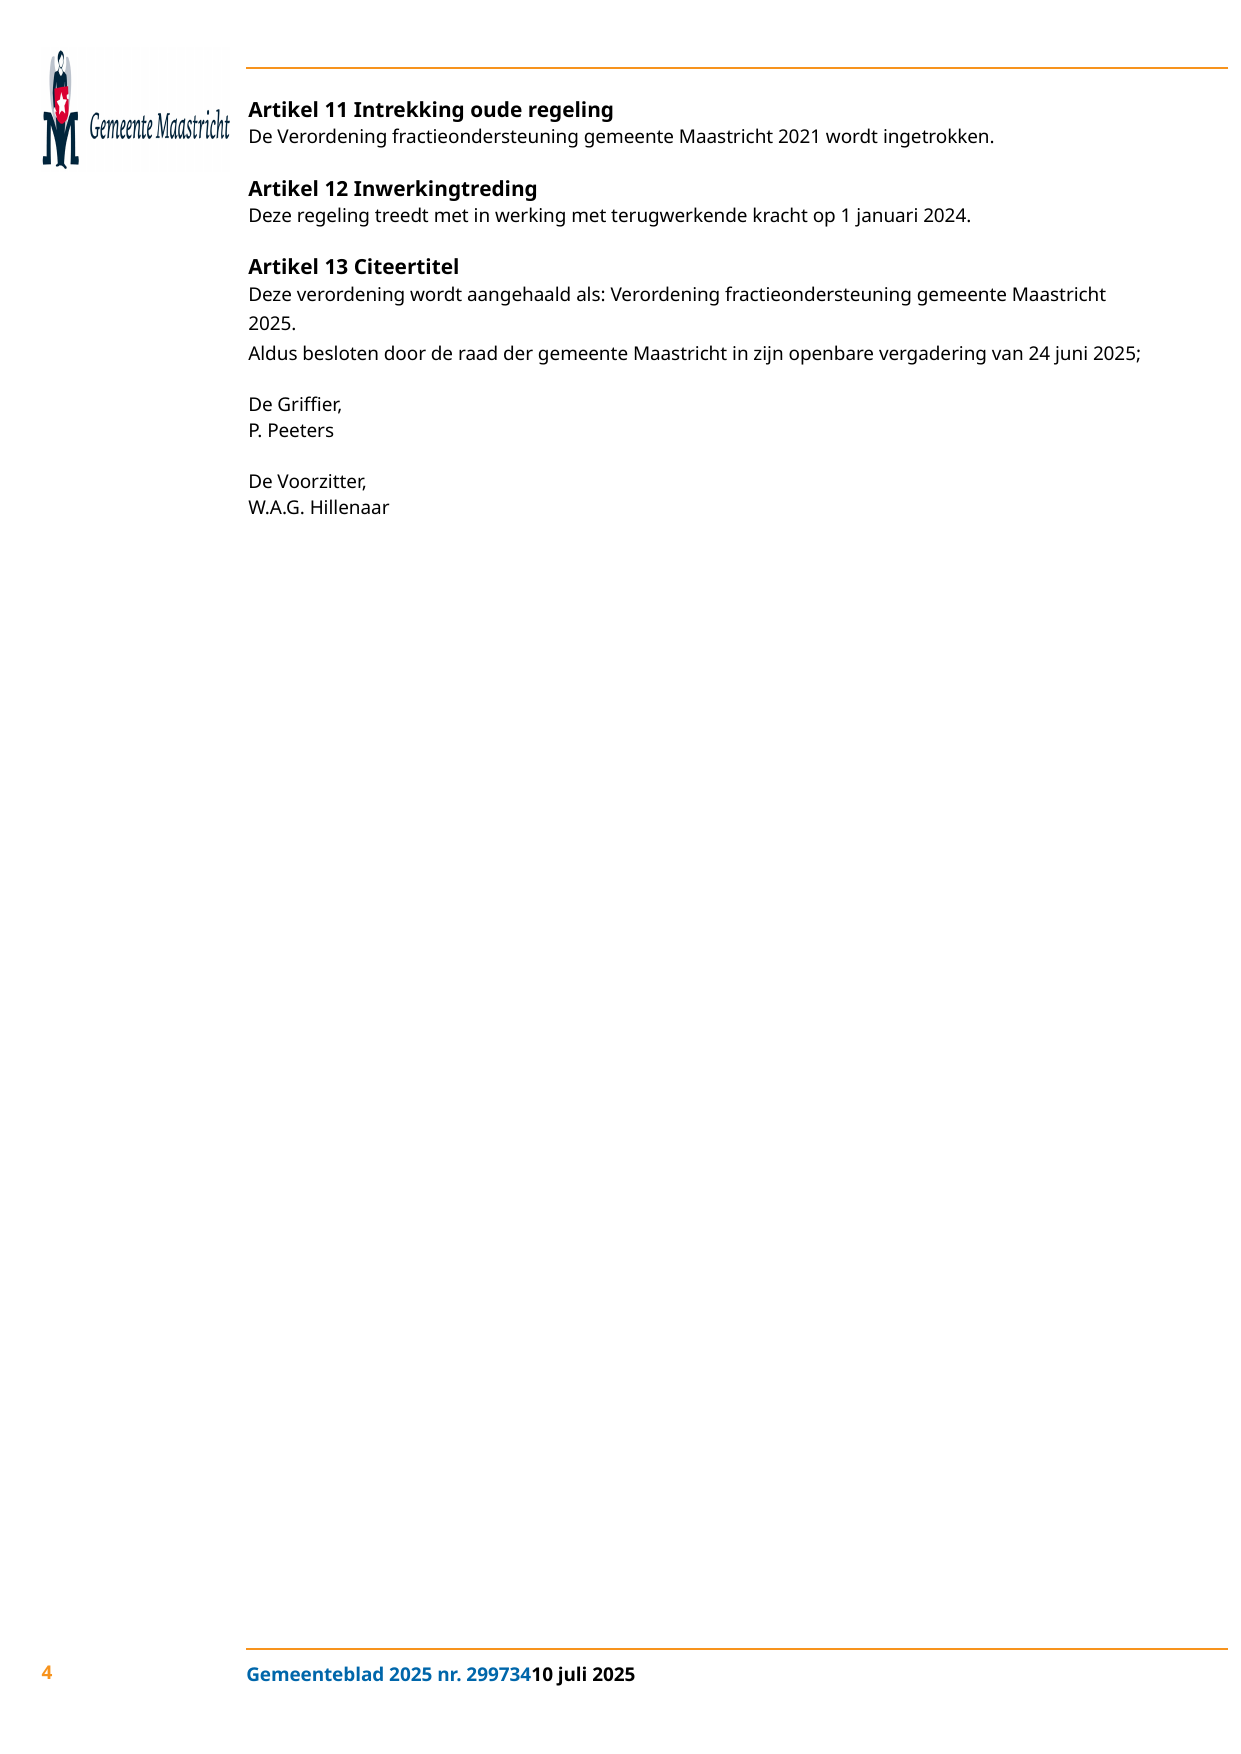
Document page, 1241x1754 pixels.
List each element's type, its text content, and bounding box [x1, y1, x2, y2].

text De Verordening fractieondersteuning gemeente Maastricht 2021 wordt ingetrokken. [248, 123, 1152, 149]
picture [41, 47, 231, 172]
text De Griffier, [248, 392, 1152, 417]
text Aldus besloten door de raad der gemeente Maastricht in zijn openbare vergadering van 24 juni 2025; [248, 340, 1152, 366]
text De Voorzitter, [248, 469, 1152, 494]
text Deze regeling treedt met in werking met terugwerkende kracht op 1 januari 2024. [248, 202, 1152, 228]
text Artikel 12 Inwerkingtreding [248, 174, 1152, 202]
text P. Peeters [248, 417, 1152, 443]
text Artikel 11 Intrekking oude regeling [248, 95, 1152, 123]
text Artikel 13 Citeertitel [248, 252, 1152, 281]
text Deze verordening wordt aangehaald als: Verordening fractieondersteuning gemeente Maastricht 2025. [248, 281, 1152, 336]
text W.A.G. Hillenaar [248, 494, 1152, 520]
